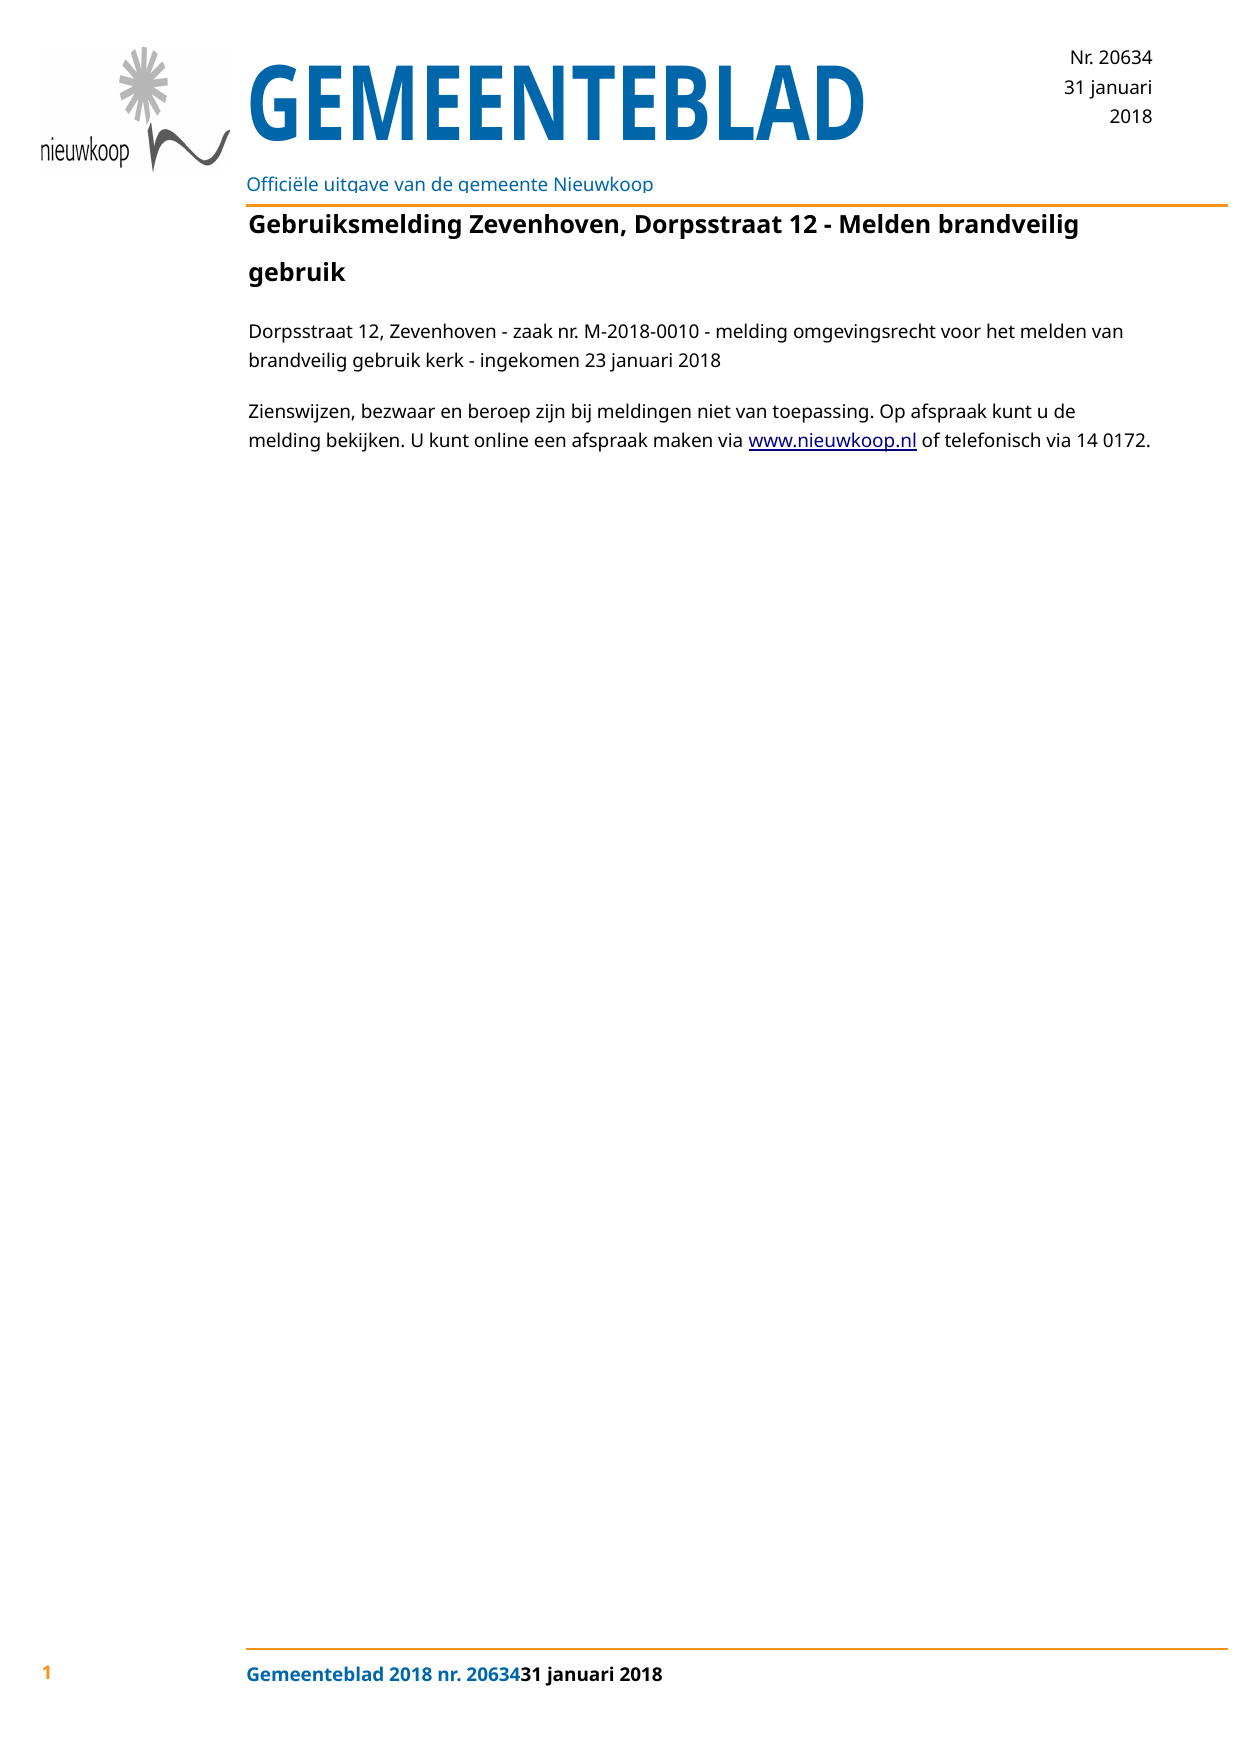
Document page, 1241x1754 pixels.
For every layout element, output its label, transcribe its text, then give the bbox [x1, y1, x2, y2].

text Dorpsstraat 12, Zevenhoven - zaak nr. M-2018-0010 - melding omgevingsrecht voor het melden van brandveilig gebruik kerk - ingekomen 23 januari 2018 [248, 318, 1152, 373]
text Zienswijzen, bezwaar en beroep zijn bij meldingen niet van toepassing. Op afspraak kunt u de melding bekijken. U kunt online een afspraak maken via www.nieuwkoop.nl of telefonisch via 14 0172. [248, 398, 1152, 453]
text Gebruiksmelding Zevenhoven, Dorpsstraat 12 - Melden brandveilig gebruik [248, 207, 1152, 288]
picture [41, 47, 231, 172]
